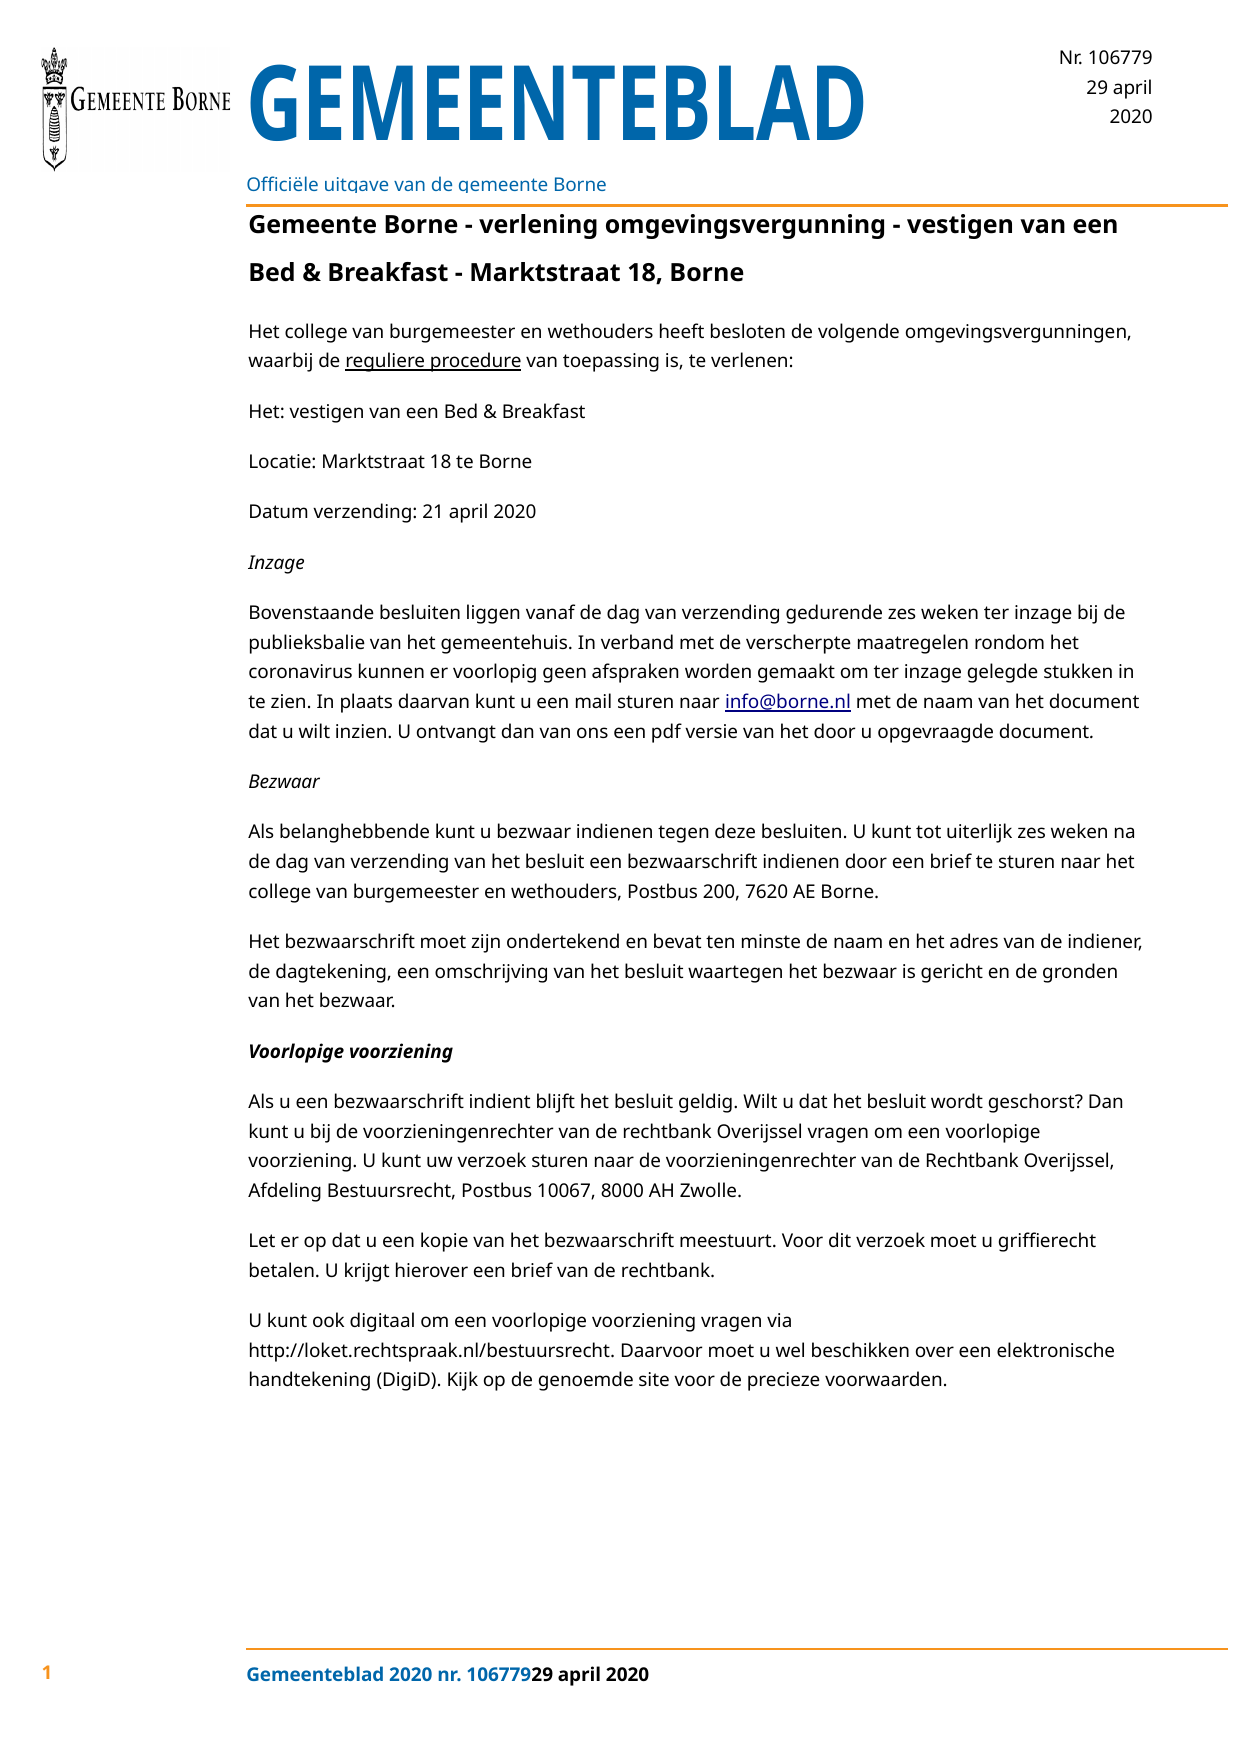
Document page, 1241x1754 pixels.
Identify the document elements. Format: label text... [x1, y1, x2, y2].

text Datum verzending: 21 april 2020 [248, 499, 1152, 524]
text Inzage [248, 549, 1152, 575]
text Locatie: Marktstraat 18 te Borne [248, 448, 1152, 474]
text Gemeente Borne - verlening omgevingsvergunning - vestigen van een Bed & Breakfast - Marktstraat 18, Borne [248, 207, 1152, 288]
text Bezwaar [248, 768, 1152, 794]
text Als u een bezwaarschrift indient blijft het besluit geldig. Wilt u dat het besluit wordt geschorst? Dan kunt u bij de voorzieningenrechter van de rechtbank Overijssel vragen om een voorlopige voorziening. U kunt uw verzoek sturen naar de voorzieningenrechter van de Rechtbank Overijssel, Afdeling Bestuursrecht, Postbus 10067, 8000 AH Zwolle. [248, 1088, 1152, 1203]
text Als belanghebbende kunt u bezwaar indienen tegen deze besluiten. U kunt tot uiterlijk zes weken na de dag van verzending van het besluit een bezwaarschrift indienen door een brief te sturen naar het college van burgemeester en wethouders, Postbus 200, 7620 AE Borne. [248, 819, 1152, 904]
picture [41, 47, 231, 172]
text Let er op dat u een kopie van het bezwaarschrift meestuurt. Voor dit verzoek moet u griffierecht betalen. U krijgt hierover een brief van de rechtbank. [248, 1227, 1152, 1283]
text Voorlopige voorziening [248, 1038, 1152, 1064]
text Het college van burgemeester en wethouders heeft besloten de volgende omgevingsvergunningen, waarbij de reguliere procedure van toepassing is, te verlenen: [248, 318, 1152, 373]
text Bovenstaande besluiten liggen vanaf de dag van verzending gedurende zes weken ter inzage bij de publieksbalie van het gemeentehuis. In verband met de verscherpte maatregelen rondom het coronavirus kunnen er voorlopig geen afspraken worden gemaakt om ter inzage gelegde stukken in te zien. In plaats daarvan kunt u een mail sturen naar info@borne.nl met de naam van het document dat u wilt inzien. U ontvangt dan van ons een pdf versie van het door u opgevraagde document. [248, 599, 1152, 744]
text Het bezwaarschrift moet zijn ondertekend en bevat ten minste de naam en het adres van de indiener, de dagtekening, een omschrijving van het besluit waartegen het bezwaar is gericht en de gronden van het bezwaar. [248, 928, 1152, 1013]
text Het: vestigen van een Bed & Breakfast [248, 398, 1152, 424]
text U kunt ook digitaal om een voorlopige voorziening vragen via http://loket.rechtspraak.nl/bestuursrecht. Daarvoor moet u wel beschikken over een elektronische handtekening (DigiD). Kijk op de genoemde site voor de precieze voorwaarden. [248, 1307, 1152, 1392]
